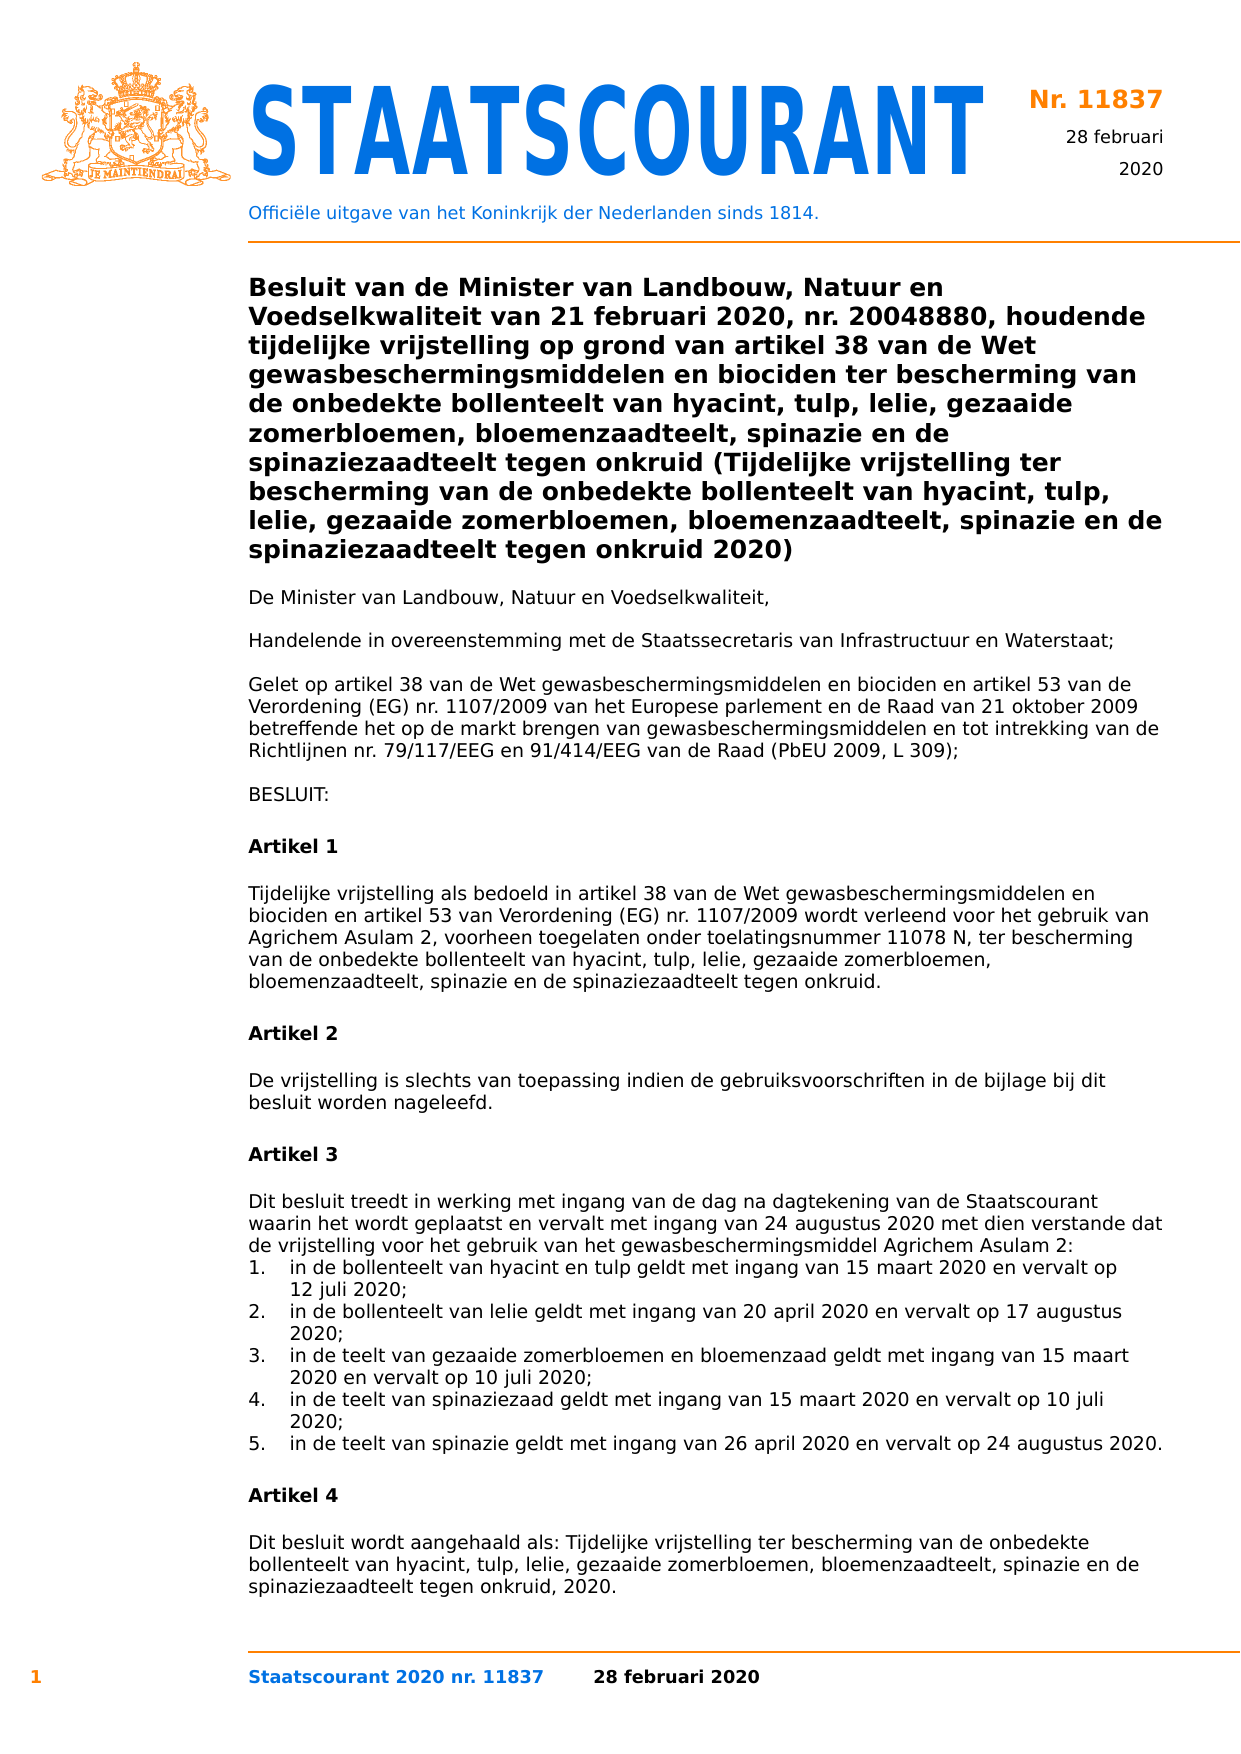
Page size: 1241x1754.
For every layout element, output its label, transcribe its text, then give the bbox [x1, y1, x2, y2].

text Tijdelijke vrijstelling als bedoeld in artikel 38 van de Wet gewasbeschermingsmiddelen en biociden en artikel 53 van Verordening (EG) nr. 1107/2009 wordt verleend voor het gebruik van Agrichem Asulam 2, voorheen toegelaten onder toelatingsnummer 11078 N, ter bescherming van de onbedekte bollenteelt van hyacint, tulp, lelie, gezaaide zomerbloemen, bloemenzaadteelt, spinazie en de spinaziezaadteelt tegen onkruid. [248, 883, 1163, 993]
text Dit besluit wordt aangehaald als: Tijdelijke vrijstelling ter bescherming van de onbedekte bollenteelt van hyacint, tulp, lelie, gezaaide zomerbloemen, bloemenzaadteelt, spinazie en de spinaziezaadteelt tegen onkruid, 2020. [248, 1532, 1163, 1597]
subtitle Besluit van de Minister van Landbouw, Natuur en Voedselkwaliteit van 21 februari 2020, nr. 20048880, houdende tijdelijke vrijstelling op grond van artikel 38 van de Wet gewasbeschermingsmiddelen en biociden ter bescherming van de onbedekte bollenteelt van hyacint, tulp, lelie, gezaaide zomerbloemen, bloemenzaadteelt, spinazie en de spinaziezaadteelt tegen onkruid (Tijdelijke vrijstelling ter bescherming van de onbedekte bollenteelt van hyacint, tulp, lelie, gezaaide zomerbloemen, bloemenzaadteelt, spinazie en de spinaziezaadteelt tegen onkruid 2020) [248, 273, 1163, 565]
text Handelende in overeenstemming met de Staatssecretaris van Infrastructuur en Waterstaat; [248, 630, 1163, 652]
subtitle Artikel 4 [248, 1484, 1163, 1507]
text BESLUIT: [248, 784, 1163, 806]
text 5. in de teelt van spinazie geldt met ingang van 26 april 2020 en vervalt op 24 augustus 2020. [248, 1433, 1163, 1454]
text 1. in de bollenteelt van hyacint en tulp geldt met ingang van 15 maart 2020 en vervalt op 12 juli 2020; [248, 1257, 1163, 1301]
text De vrijstelling is slechts van toepassing indien de gebruiksvoorschriften in de bijlage bij dit besluit worden nageleefd. [248, 1070, 1163, 1114]
subtitle Artikel 1 [248, 836, 1163, 858]
text De Minister van Landbouw, Natuur en Voedselkwaliteit, [248, 587, 1163, 608]
table_cell 28 februari [998, 121, 1240, 153]
subtitle Artikel 3 [248, 1144, 1163, 1166]
table_cell Officiële uitgave van het Koninkrijk der Nederlanden sinds 1814. [248, 203, 1240, 241]
text 4. in de teelt van spinaziezaad geldt met ingang van 15 maart 2020 en vervalt op 10 juli 2020; [248, 1389, 1163, 1433]
text 2. in de bollenteelt van lelie geldt met ingang van 20 april 2020 en vervalt op 17 augustus 2020; [248, 1301, 1163, 1345]
table_header Nr. 11837 [998, 62, 1240, 121]
subtitle Artikel 2 [248, 1023, 1163, 1045]
text 3. in de teelt van gezaaide zomerbloemen en bloemenzaad geldt met ingang van 15 maart 2020 en vervalt op 10 juli 2020; [248, 1345, 1163, 1389]
table_header [25, 62, 248, 241]
table_header STAATSCOURANT [248, 62, 998, 203]
text Dit besluit treedt in werking met ingang van de dag na dagtekening van de Staatscourant waarin het wordt geplaatst en vervalt met ingang van 24 augustus 2020 met dien verstande dat de vrijstelling voor het gebruik van het gewasbeschermingsmiddel Agrichem Asulam 2: [248, 1191, 1163, 1257]
picture [41, 62, 231, 186]
table_cell 2020 [998, 153, 1240, 203]
text Gelet op artikel 38 van de Wet gewasbeschermingsmiddelen en biociden en artikel 53 van de Verordening (EG) nr. 1107/2009 van het Europese parlement en de Raad van 21 oktober 2009 betreffende het op de markt brengen van gewasbeschermingsmiddelen en tot intrekking van de Richtlijnen nr. 79/117/EEG en 91/414/EEG van de Raad (PbEU 2009, L 309); [248, 674, 1163, 762]
